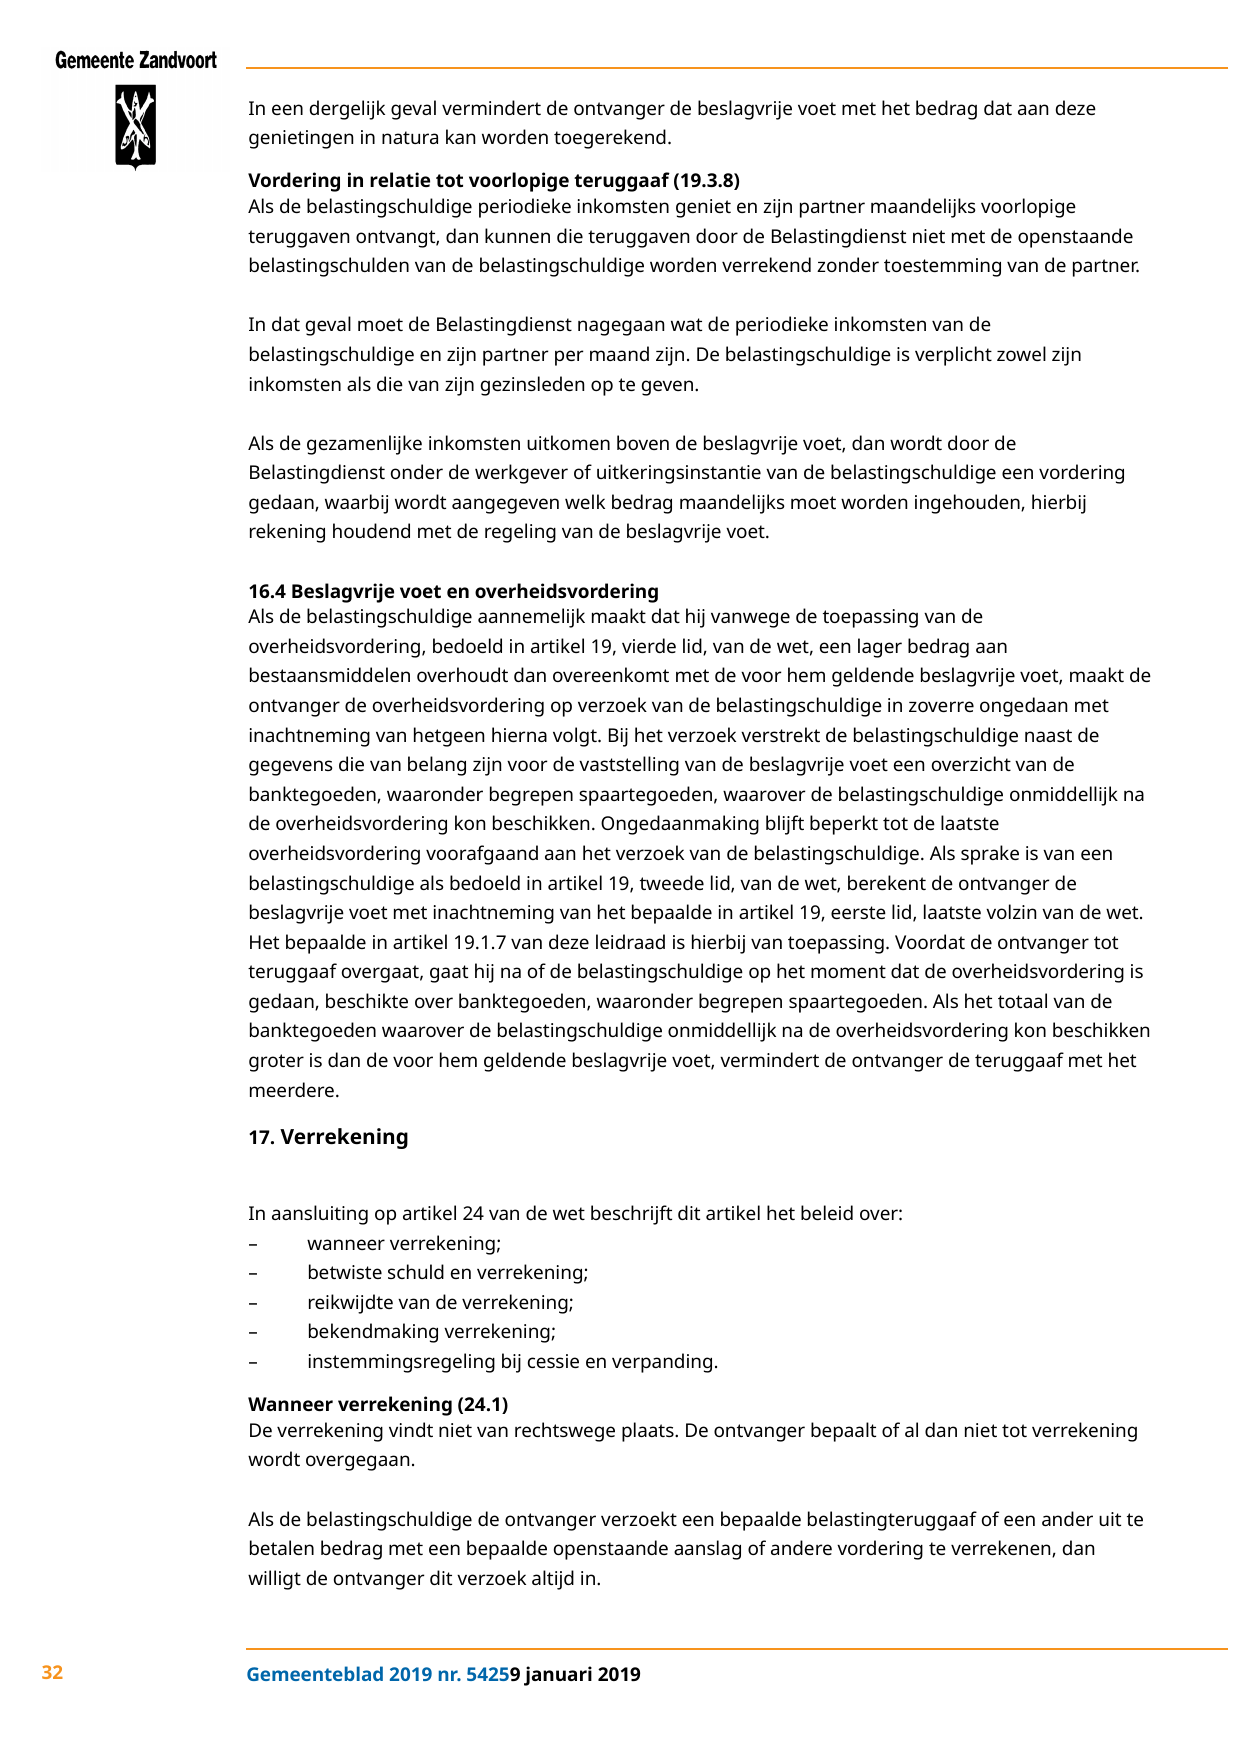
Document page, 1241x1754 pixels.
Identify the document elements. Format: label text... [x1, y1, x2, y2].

text Als de gezamenlijke inkomsten uitkomen boven de beslagvrije voet, dan wordt door de Belastingdienst onder de werkgever of uitkeringsinstantie van de belastingschuldige een vordering gedaan, waarbij wordt aangegeven welk bedrag maandelijks moet worden ingehouden, hierbij rekening houdend met de regeling van de beslagvrije voet. [248, 430, 1152, 544]
text In een dergelijk geval vermindert de ontvanger de beslagvrije voet met het bedrag dat aan deze genietingen in natura kan worden toegerekend. [248, 95, 1152, 150]
text 17. Verrekening [248, 1122, 1152, 1151]
list instemmingsregeling bij cessie en verpanding. [248, 1348, 1152, 1374]
text Als de belastingschuldige aannemelijk maakt dat hij vanwege de toepassing van de overheidsvordering, bedoeld in artikel 19, vierde lid, van de wet, een lager bedrag aan bestaansmiddelen overhoudt dan overeenkomt met de voor hem geldende beslagvrije voet, maakt de ontvanger de overheidsvordering op verzoek van de belastingschuldige in zoverre ongedaan met inachtneming van hetgeen hierna volgt. Bij het verzoek verstrekt de belastingschuldige naast de gegevens die van belang zijn voor de vaststelling van de beslagvrije voet een overzicht van de banktegoeden, waaronder begrepen spaartegoeden, waarover de belastingschuldige onmiddellijk na de overheidsvordering kon beschikken. Ongedaanmaking blijft beperkt tot de laatste overheidsvordering voorafgaand aan het verzoek van de belastingschuldige. Als sprake is van een belastingschuldige als bedoeld in artikel 19, tweede lid, van de wet, berekent de ontvanger de beslagvrije voet met inachtneming van het bepaalde in artikel 19, eerste lid, laatste volzin van de wet. Het bepaalde in artikel 19.1.7 van deze leidraad is hierbij van toepassing. Voordat de ontvanger tot teruggaaf overgaat, gaat hij na of de belastingschuldige op het moment dat de overheidsvordering is gedaan, beschikte over banktegoeden, waaronder begrepen spaartegoeden. Als het totaal van de banktegoeden waarover de belastingschuldige onmiddellijk na de overheidsvordering kon beschikken groter is dan de voor hem geldende beslagvrije voet, vermindert de ontvanger de teruggaaf met het meerdere. [248, 603, 1152, 1103]
list reikwijdte van de verrekening; [248, 1289, 1152, 1315]
list wanneer verrekening; [248, 1230, 1152, 1256]
text Wanneer verrekening (24.1) [248, 1391, 1152, 1417]
list betwiste schuld en verrekening; [248, 1259, 1152, 1285]
text 16.4 Beslagvrije voet en overheidsvordering [248, 578, 1152, 603]
text In dat geval moet de Belastingdienst nagegaan wat de periodieke inkomsten van de belastingschuldige en zijn partner per maand zijn. De belastingschuldige is verplicht zowel zijn inkomsten als die van zijn gezinsleden op te geven. [248, 312, 1152, 396]
text Als de belastingschuldige periodieke inkomsten geniet en zijn partner maandelijks voorlopige teruggaven ontvangt, dan kunnen die teruggaven door de Belastingdienst niet met de openstaande belastingschulden van de belastingschuldige worden verrekend zonder toestemming van de partner. [248, 193, 1152, 278]
list bekendmaking verrekening; [248, 1318, 1152, 1344]
text In aansluiting op artikel 24 van de wet beschrijft dit artikel het beleid over: [248, 1200, 1152, 1226]
picture [41, 47, 231, 172]
text Als de belastingschuldige de ontvanger verzoekt een bepaalde belastingteruggaaf of een ander uit te betalen bedrag met een bepaalde openstaande aanslag of andere vordering te verrekenen, dan willigt de ontvanger dit verzoek altijd in. [248, 1506, 1152, 1591]
text Vordering in relatie tot voorlopige teruggaaf (19.3.8) [248, 167, 1152, 193]
text De verrekening vindt niet van rechtswege plaats. De ontvanger bepaalt of al dan niet tot verrekening wordt overgegaan. [248, 1417, 1152, 1472]
